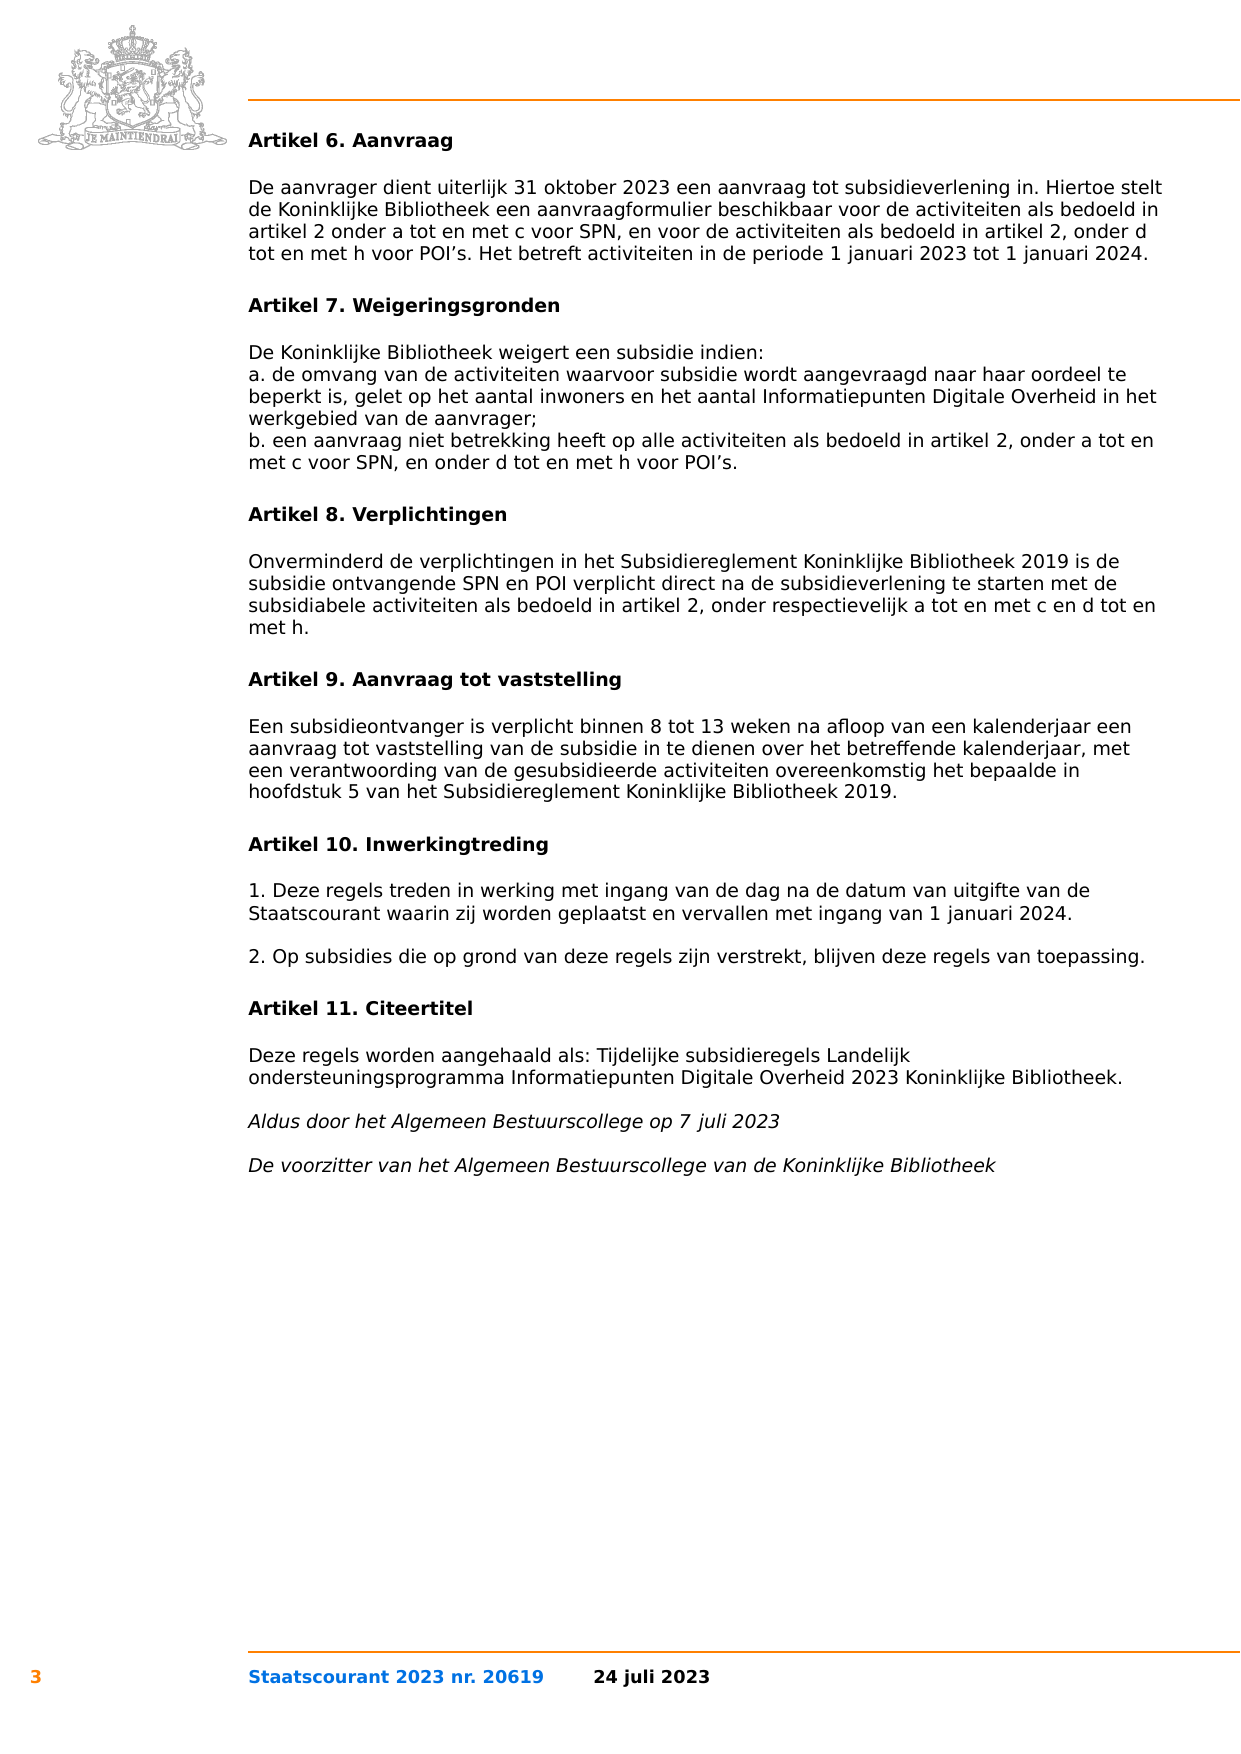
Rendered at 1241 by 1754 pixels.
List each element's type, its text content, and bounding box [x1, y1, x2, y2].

text De voorzitter van het Algemeen Bestuurscollege van de Koninklijke Bibliotheek [248, 1155, 1163, 1177]
text b. een aanvraag niet betrekking heeft op alle activiteiten als bedoeld in artikel 2, onder a tot en met c voor SPN, en onder d tot en met h voor POI’s. [248, 430, 1163, 474]
text Aldus door het Algemeen Bestuurscollege op 7 juli 2023 [248, 1111, 1163, 1133]
text De aanvrager dient uiterlijk 31 oktober 2023 een aanvraag tot subsidieverlening in. Hiertoe stelt de Koninklijke Bibliotheek een aanvraagformulier beschikbaar voor de activiteiten als bedoeld in artikel 2 onder a tot en met c voor SPN, en voor de activiteiten als bedoeld in artikel 2, onder d tot en met h voor POI’s. Het betreft activiteiten in de periode 1 januari 2023 tot 1 januari 2024. [248, 177, 1163, 265]
subtitle Artikel 11. Citeertitel [248, 998, 1163, 1020]
subtitle Artikel 8. Verplichtingen [248, 504, 1163, 526]
subtitle Artikel 9. Aanvraag tot vaststelling [248, 668, 1163, 691]
subtitle Artikel 10. Inwerkingtreding [248, 833, 1163, 855]
text Een subsidieontvanger is verplicht binnen 8 tot 13 weken na afloop van een kalenderjaar een aanvraag tot vaststelling van de subsidie in te dienen over het betreffende kalenderjaar, met een verantwoording van de gesubsidieerde activiteiten overeenkomstig het bepaalde in hoofdstuk 5 van het Subsidiereglement Koninklijke Bibliotheek 2019. [248, 716, 1163, 803]
text 1. Deze regels treden in werking met ingang van de dag na de datum van uitgifte van de Staatscourant waarin zij worden geplaatst en vervallen met ingang van 1 januari 2024. [248, 880, 1163, 924]
picture [38, 25, 227, 150]
text De Koninklijke Bibliotheek weigert een subsidie indien: [248, 342, 1163, 364]
subtitle Artikel 6. Aanvraag [248, 130, 1163, 152]
text a. de omvang van de activiteiten waarvoor subsidie wordt aangevraagd naar haar oordeel te beperkt is, gelet op het aantal inwoners en het aantal Informatiepunten Digitale Overheid in het werkgebied van de aanvrager; [248, 364, 1163, 430]
text Deze regels worden aangehaald als: Tijdelijke subsidieregels Landelijk ondersteuningsprogramma Informatiepunten Digitale Overheid 2023 Koninklijke Bibliotheek. [248, 1045, 1163, 1089]
text Onverminderd de verplichtingen in het Subsidiereglement Koninklijke Bibliotheek 2019 is de subsidie ontvangende SPN en POI verplicht direct na de subsidieverlening te starten met de subsidiabele activiteiten als bedoeld in artikel 2, onder respectievelijk a tot en met c en d tot en met h. [248, 551, 1163, 638]
text 2. Op subsidies die op grond van deze regels zijn verstrekt, blijven deze regels van toepassing. [248, 946, 1163, 968]
subtitle Artikel 7. Weigeringsgronden [248, 295, 1163, 317]
